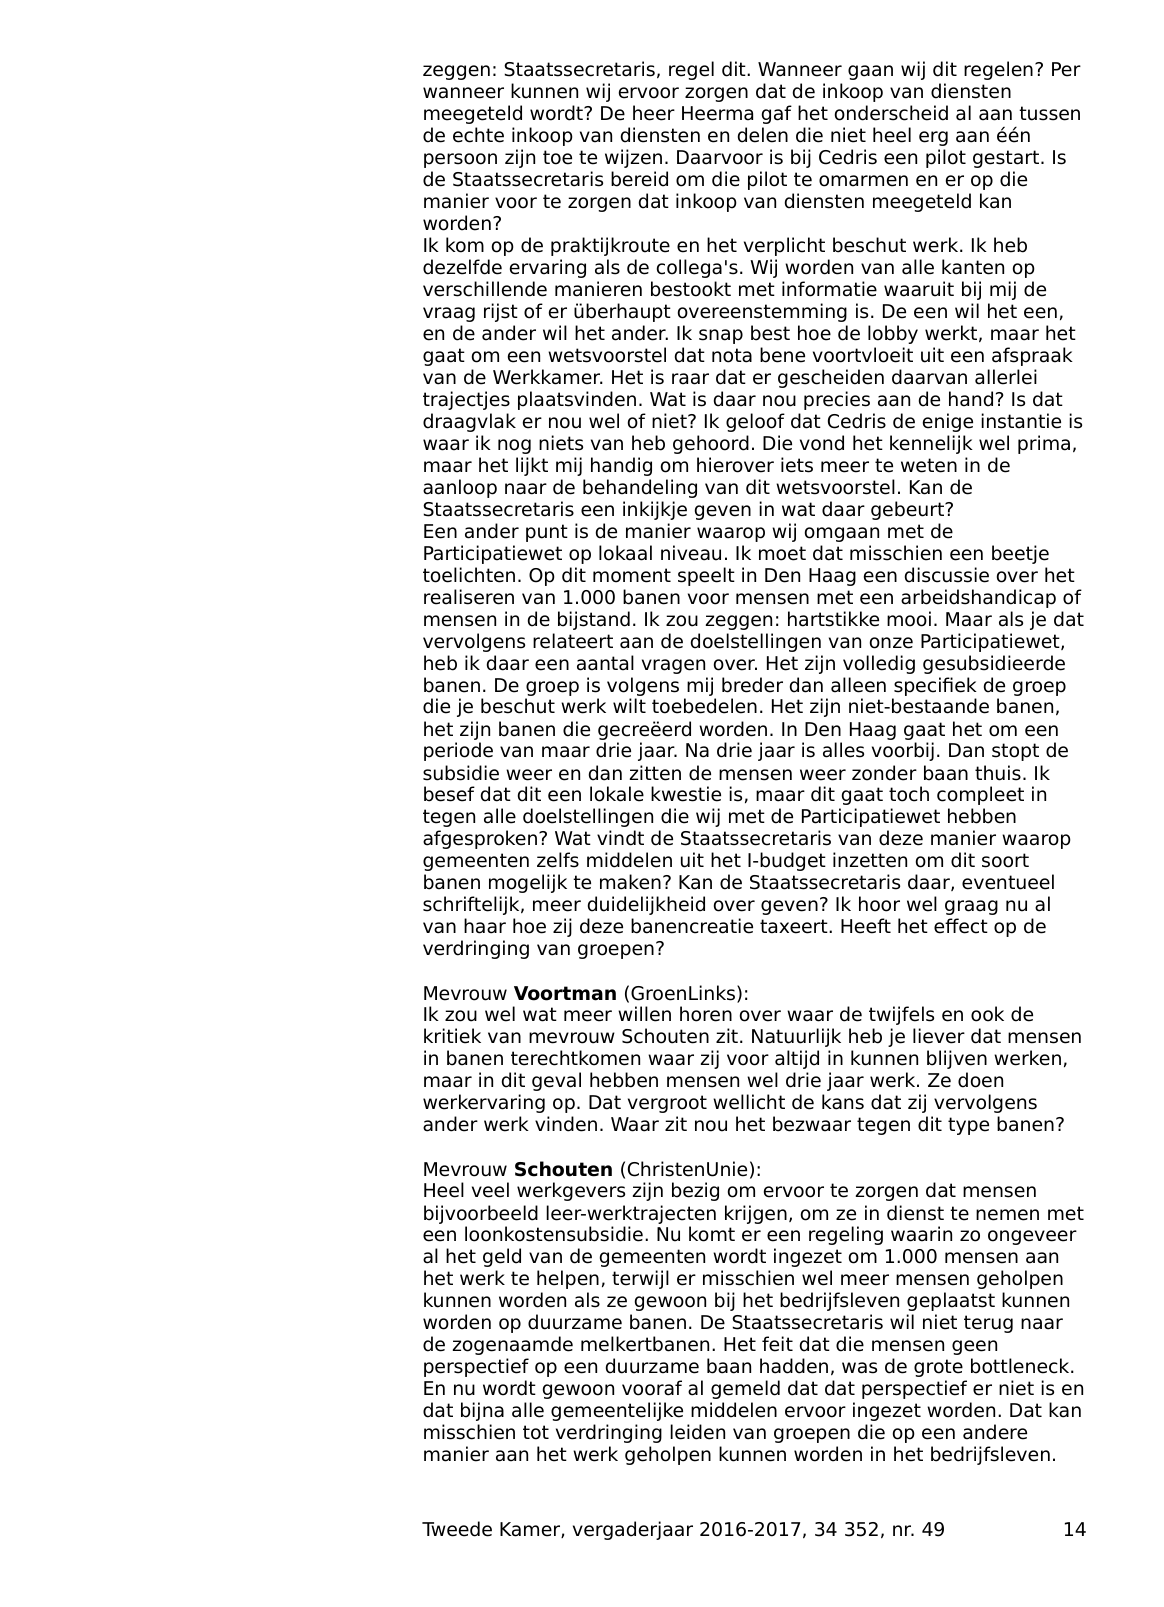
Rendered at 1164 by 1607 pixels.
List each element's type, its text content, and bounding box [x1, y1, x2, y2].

text Mevrouw Voortman (GroenLinks): [422, 982, 1087, 1004]
text Een ander punt is de manier waarop wij omgaan met de Participatiewet op lokaal niveau. Ik moet dat misschien een beetje toelichten. Op dit moment speelt in Den Haag een discussie over het realiseren van 1.000 banen voor mensen met een arbeidshandicap of mensen in de bijstand. Ik zou zeggen: hartstikke mooi. Maar als je dat vervolgens relateert aan de doelstellingen van onze Participatiewet, heb ik daar een aantal vragen over. Het zijn volledig gesubsidieerde banen. De groep is volgens mij breder dan alleen specifiek de groep die je beschut werk wilt toebedelen. Het zijn niet-bestaande banen, het zijn banen die gecreëerd worden. In Den Haag gaat het om een periode van maar drie jaar. Na drie jaar is alles voorbij. Dan stopt de subsidie weer en dan zitten de mensen weer zonder baan thuis. Ik besef dat dit een lokale kwestie is, maar dit gaat toch compleet in tegen alle doelstellingen die wij met de Participatiewet hebben afgesproken? Wat vindt de Staatssecretaris van deze manier waarop gemeenten zelfs middelen uit het I-budget inzetten om dit soort banen mogelijk te maken? Kan de Staatssecretaris daar, eventueel schriftelijk, meer duidelijkheid over geven? Ik hoor wel graag nu al van haar hoe zij deze banencreatie taxeert. Heeft het effect op de verdringing van groepen? [422, 521, 1087, 960]
text Heel veel werkgevers zijn bezig om ervoor te zorgen dat mensen bijvoorbeeld leer-werktrajecten krijgen, om ze in dienst te nemen met een loonkostensubsidie. Nu komt er een regeling waarin zo ongeveer al het geld van de gemeenten wordt ingezet om 1.000 mensen aan het werk te helpen, terwijl er misschien wel meer mensen geholpen kunnen worden als ze gewoon bij het bedrijfsleven geplaatst kunnen worden op duurzame banen. De Staatssecretaris wil niet terug naar de zogenaamde melkertbanen. Het feit dat die mensen geen perspectief op een duurzame baan hadden, was de grote bottleneck. En nu wordt gewoon vooraf al gemeld dat dat perspectief er niet is en dat bijna alle gemeentelijke middelen ervoor ingezet worden. Dat kan misschien tot verdringing leiden van groepen die op een andere manier aan het werk geholpen kunnen worden in het bedrijfsleven. [422, 1180, 1087, 1466]
text Ik kom op de praktijkroute en het verplicht beschut werk. Ik heb dezelfde ervaring als de collega's. Wij worden van alle kanten op verschillende manieren bestookt met informatie waaruit bij mij de vraag rijst of er überhaupt overeenstemming is. De een wil het een, en de ander wil het ander. Ik snap best hoe de lobby werkt, maar het gaat om een wetsvoorstel dat nota bene voortvloeit uit een afspraak van de Werkkamer. Het is raar dat er gescheiden daarvan allerlei trajectjes plaatsvinden. Wat is daar nou precies aan de hand? Is dat draagvlak er nou wel of niet? Ik geloof dat Cedris de enige instantie is waar ik nog niets van heb gehoord. Die vond het kennelijk wel prima, maar het lijkt mij handig om hierover iets meer te weten in de aanloop naar de behandeling van dit wetsvoorstel. Kan de Staatssecretaris een inkijkje geven in wat daar gebeurt? [422, 235, 1087, 521]
text Mevrouw Schouten (ChristenUnie): [422, 1158, 1087, 1180]
text zeggen: Staatssecretaris, regel dit. Wanneer gaan wij dit regelen? Per wanneer kunnen wij ervoor zorgen dat de inkoop van diensten meegeteld wordt? De heer Heerma gaf het onderscheid al aan tussen de echte inkoop van diensten en delen die niet heel erg aan één persoon zijn toe te wijzen. Daarvoor is bij Cedris een pilot gestart. Is de Staatssecretaris bereid om die pilot te omarmen en er op die manier voor te zorgen dat inkoop van diensten meegeteld kan worden? [422, 59, 1087, 235]
text Ik zou wel wat meer willen horen over waar de twijfels en ook de kritiek van mevrouw Schouten zit. Natuurlijk heb je liever dat mensen in banen terechtkomen waar zij voor altijd in kunnen blijven werken, maar in dit geval hebben mensen wel drie jaar werk. Ze doen werkervaring op. Dat vergroot wellicht de kans dat zij vervolgens ander werk vinden. Waar zit nou het bezwaar tegen dit type banen? [422, 1004, 1087, 1136]
